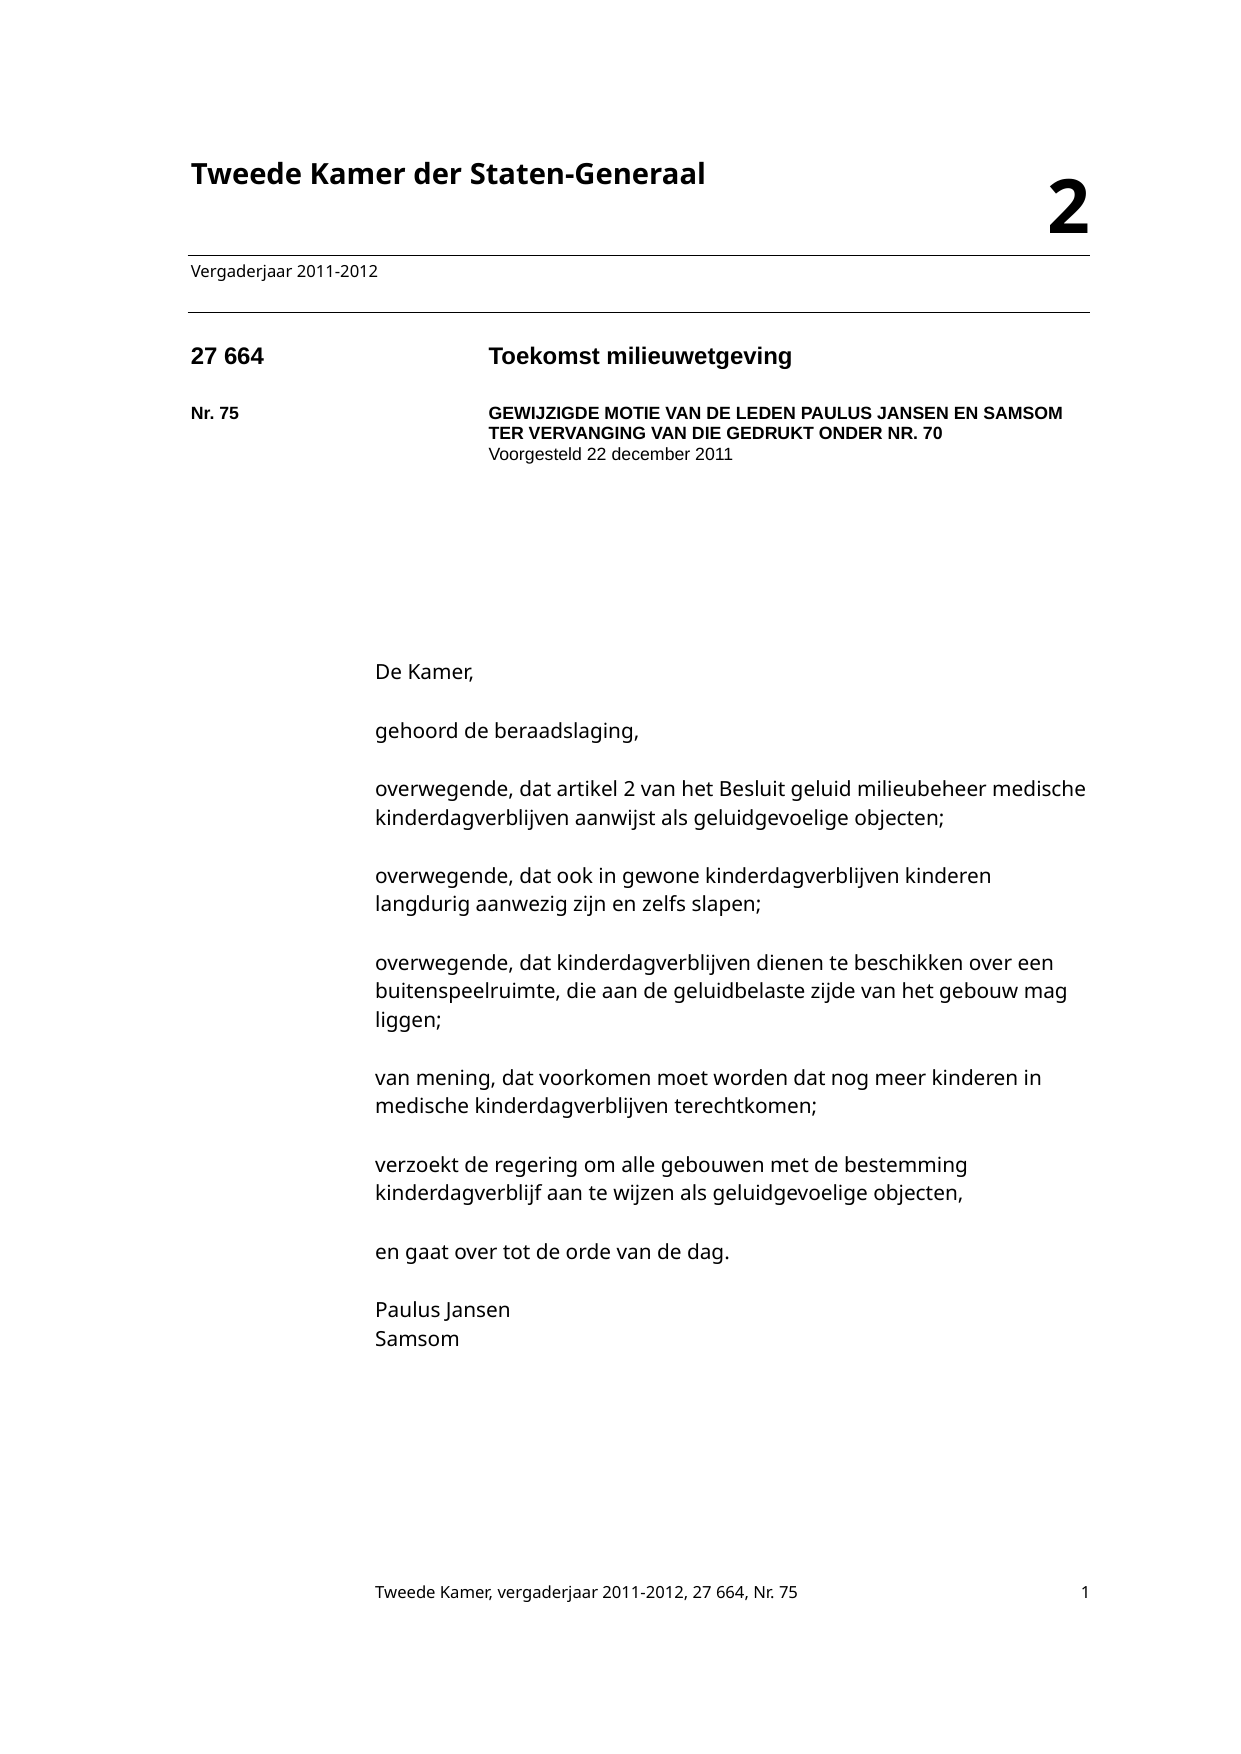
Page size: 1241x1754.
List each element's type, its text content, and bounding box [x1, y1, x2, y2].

table_cell [485, 313, 1090, 339]
text Paulus Jansen [375, 1295, 1090, 1324]
text Samsom [375, 1324, 1090, 1352]
table_cell 27 664 [188, 339, 485, 399]
text verzoekt de regering om alle gebouwen met de bestemming kinderdagverblijf aan te wijzen als geluidgevoelige objecten, [375, 1150, 1090, 1207]
table_cell [188, 313, 485, 339]
table_cell Nr. 75 [188, 399, 485, 539]
text overwegende, dat kinderdagverblijven dienen te beschikken over een buitenspeelruimte, die aan de geluidbelaste zijde van het gebouw mag liggen; [375, 948, 1090, 1033]
text overwegende, dat artikel 2 van het Besluit geluid milieubeheer medische kinderdagverblijven aanwijst als geluidgevoelige objecten; [375, 774, 1090, 831]
text en gaat over tot de orde van de dag. [375, 1237, 1090, 1265]
text gehoord de beraadslaging, [375, 716, 1090, 744]
text overwegende, dat ook in gewone kinderdagverblijven kinderen langdurig aanwezig zijn en zelfs slapen; [375, 861, 1090, 918]
text van mening, dat voorkomen moet worden dat nog meer kinderen in medische kinderdagverblijven terechtkomen; [375, 1063, 1090, 1120]
text De Kamer, [375, 657, 1090, 686]
table_cell [485, 256, 1090, 312]
table_cell GEWIJZIGDE MOTIE VAN DE LEDEN PAULUS JANSEN EN SAMSOM TER VERVANGING VAN DIE GEDRUKT ONDER NR. 70 Voorgesteld 22 december 2011 [485, 399, 1090, 539]
table_header Tweede Kamer der Staten-Generaal [188, 150, 909, 255]
table_header 2 [910, 150, 1090, 255]
table_cell Toekomst milieuwetgeving [485, 339, 1090, 399]
table_cell Vergaderjaar 2011-2012 [188, 256, 485, 312]
